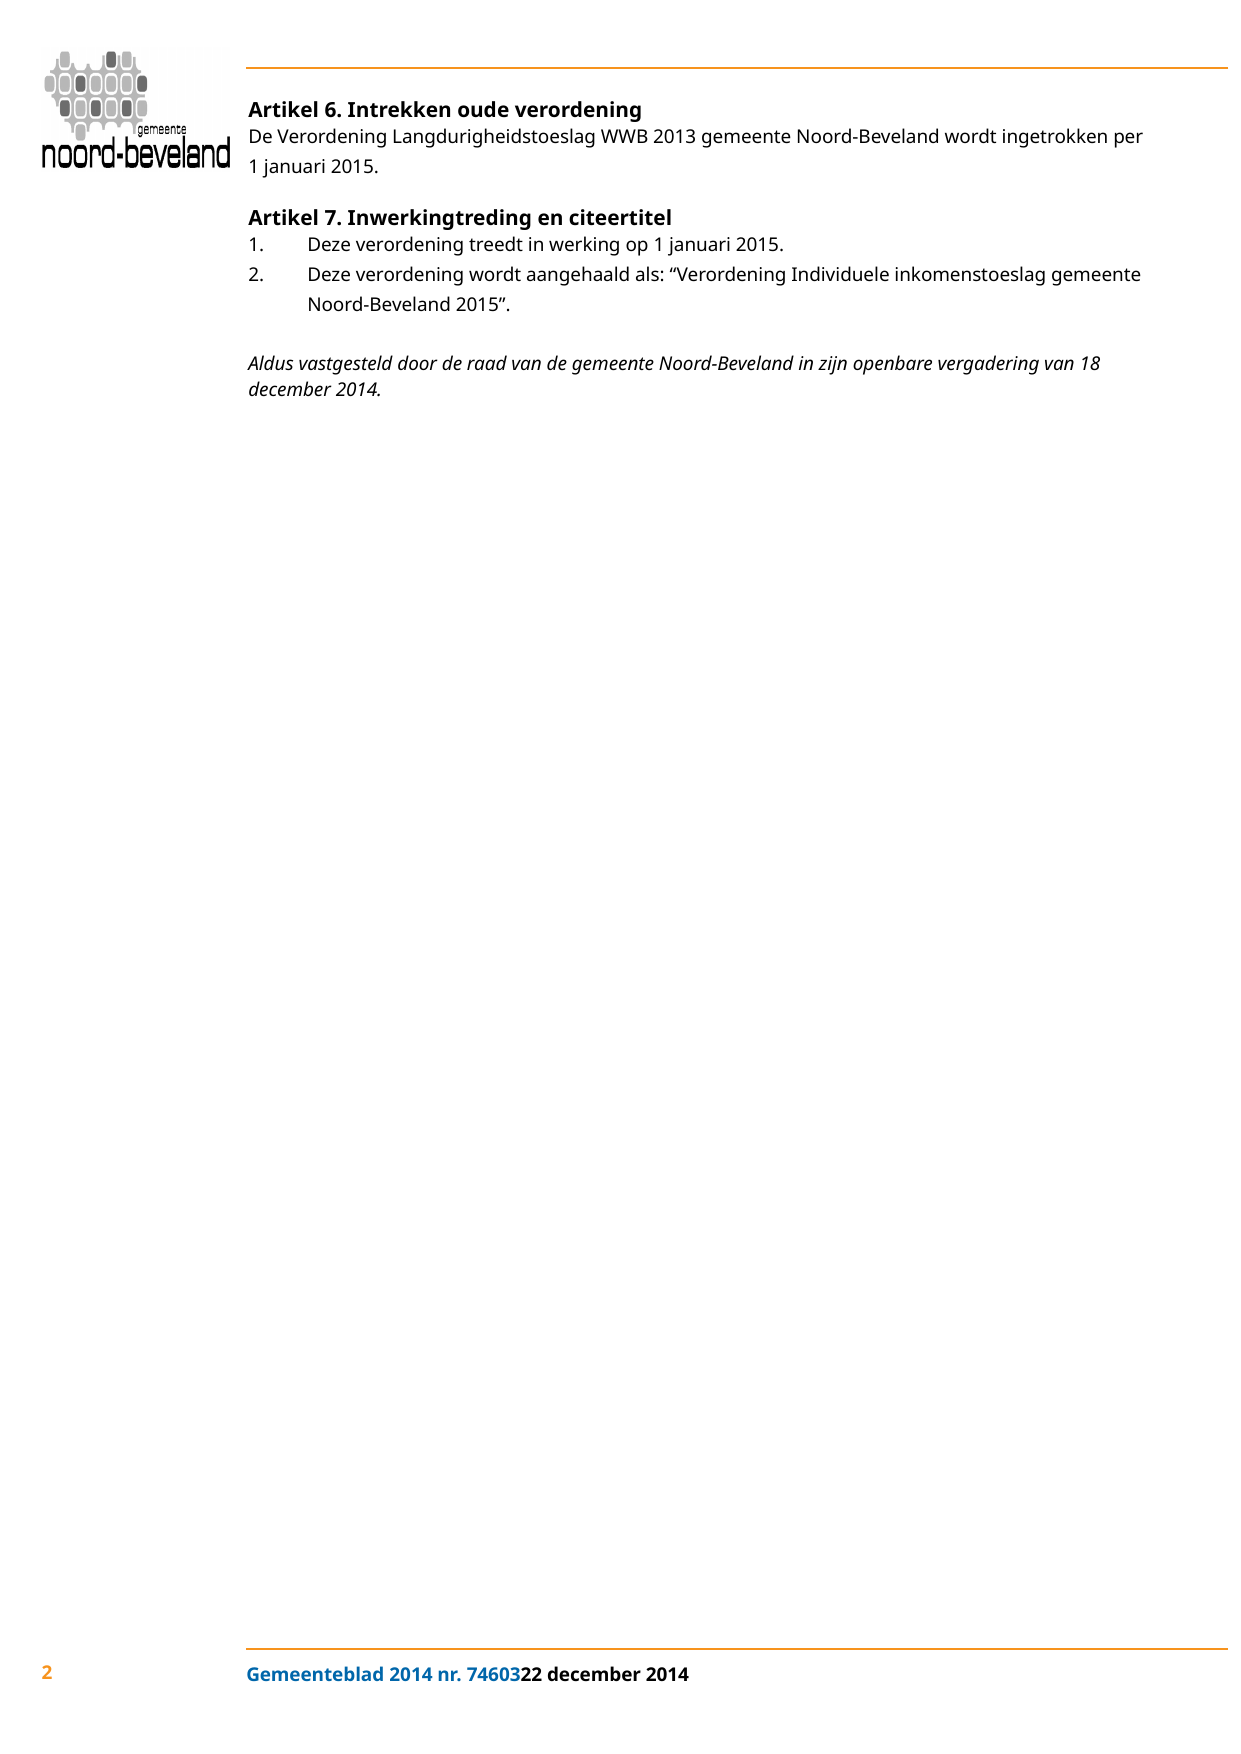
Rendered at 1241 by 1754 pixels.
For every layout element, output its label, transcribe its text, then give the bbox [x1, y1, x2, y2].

text Artikel 6. Intrekken oude verordening [248, 95, 1152, 123]
text De Verordening Langdurigheidstoeslag WWB 2013 gemeente Noord-Beveland wordt ingetrokken per 1 januari 2015. [248, 123, 1152, 178]
text Artikel 7. Inwerkingtreding en citeertitel [248, 203, 1152, 232]
text Aldus vastgesteld door de raad van de gemeente Noord-Beveland in zijn openbare vergadering van 18 december 2014. [248, 350, 1152, 401]
list Deze verordening treedt in werking op 1 januari 2015. [248, 232, 1152, 257]
list Deze verordening wordt aangehaald als: “Verordening Individuele inkomenstoeslag gemeente Noord-Beveland 2015”. [248, 261, 1152, 317]
picture [41, 47, 231, 172]
